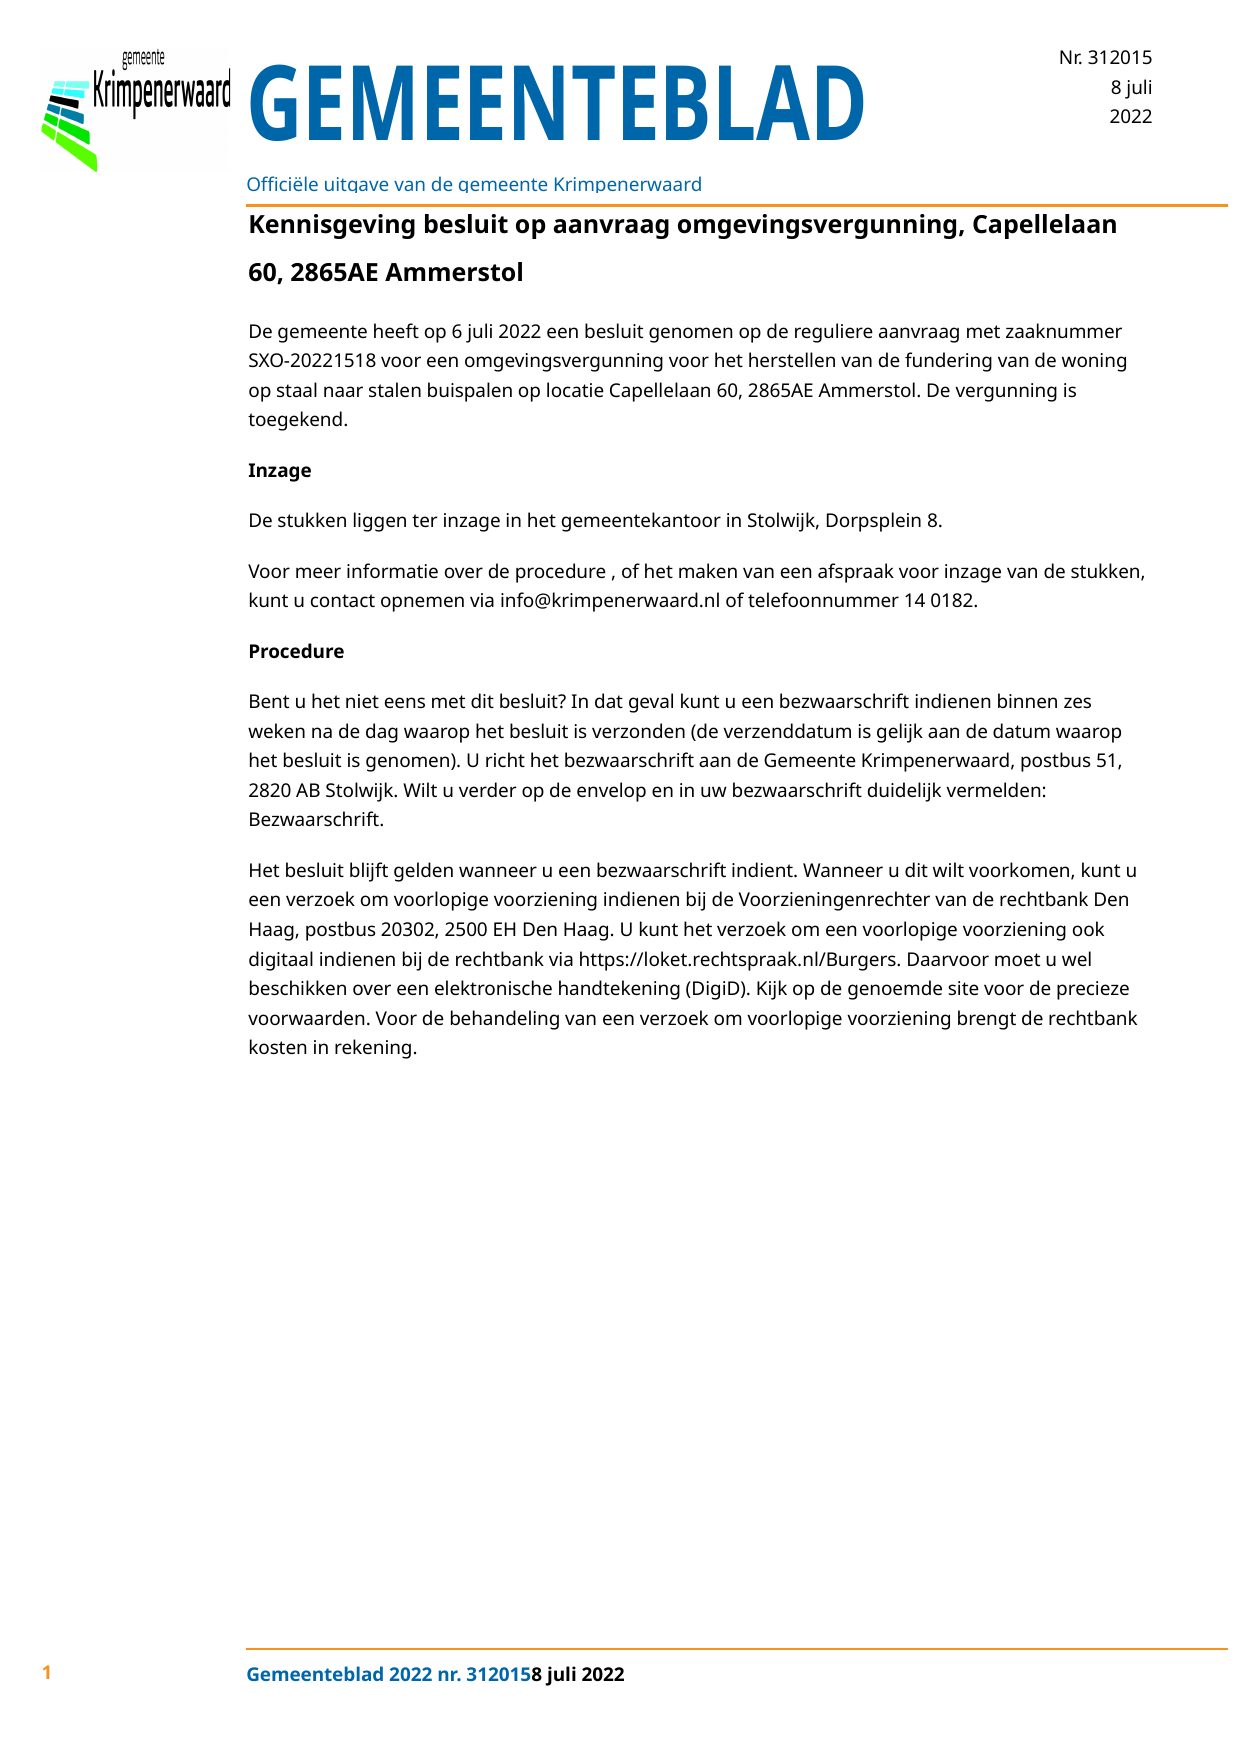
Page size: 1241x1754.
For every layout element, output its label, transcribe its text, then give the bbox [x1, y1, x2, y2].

text De stukken liggen ter inzage in het gemeentekantoor in Stolwijk, Dorpsplein 8. [248, 507, 1152, 533]
text Kennisgeving besluit op aanvraag omgevingsvergunning, Capellelaan 60, 2865AE Ammerstol [248, 207, 1152, 288]
text Inzage [248, 457, 1152, 483]
picture [41, 47, 231, 172]
text De gemeente heeft op 6 juli 2022 een besluit genomen op de reguliere aanvraag met zaaknummer SXO-20221518 voor een omgevingsvergunning voor het herstellen van de fundering van de woning op staal naar stalen buispalen op locatie Capellelaan 60, 2865AE Ammerstol. De vergunning is toegekend. [248, 318, 1152, 432]
text Het besluit blijft gelden wanneer u een bezwaarschrift indient. Wanneer u dit wilt voorkomen, kunt u een verzoek om voorlopige voorziening indienen bij de Voorzieningenrechter van de rechtbank Den Haag, postbus 20302, 2500 EH Den Haag. U kunt het verzoek om een voorlopige voorziening ook digitaal indienen bij de rechtbank via https://loket.rechtspraak.nl/Burgers. Daarvoor moet u wel beschikken over een elektronische handtekening (DigiD). Kijk op de genoemde site voor de precieze voorwaarden. Voor de behandeling van een verzoek om voorlopige voorziening brengt de rechtbank kosten in rekening. [248, 857, 1152, 1060]
text Voor meer informatie over de procedure , of het maken van een afspraak voor inzage van de stukken, kunt u contact opnemen via info@krimpenerwaard.nl of telefoonnummer 14 0182. [248, 558, 1152, 613]
text Procedure [248, 638, 1152, 664]
text Bent u het niet eens met dit besluit? In dat geval kunt u een bezwaarschrift indienen binnen zes weken na de dag waarop het besluit is verzonden (de verzenddatum is gelijk aan de datum waarop het besluit is genomen). U richt het bezwaarschrift aan de Gemeente Krimpenerwaard, postbus 51, 2820 AB Stolwijk. Wilt u verder op de envelop en in uw bezwaarschrift duidelijk vermelden: Bezwaarschrift. [248, 688, 1152, 832]
